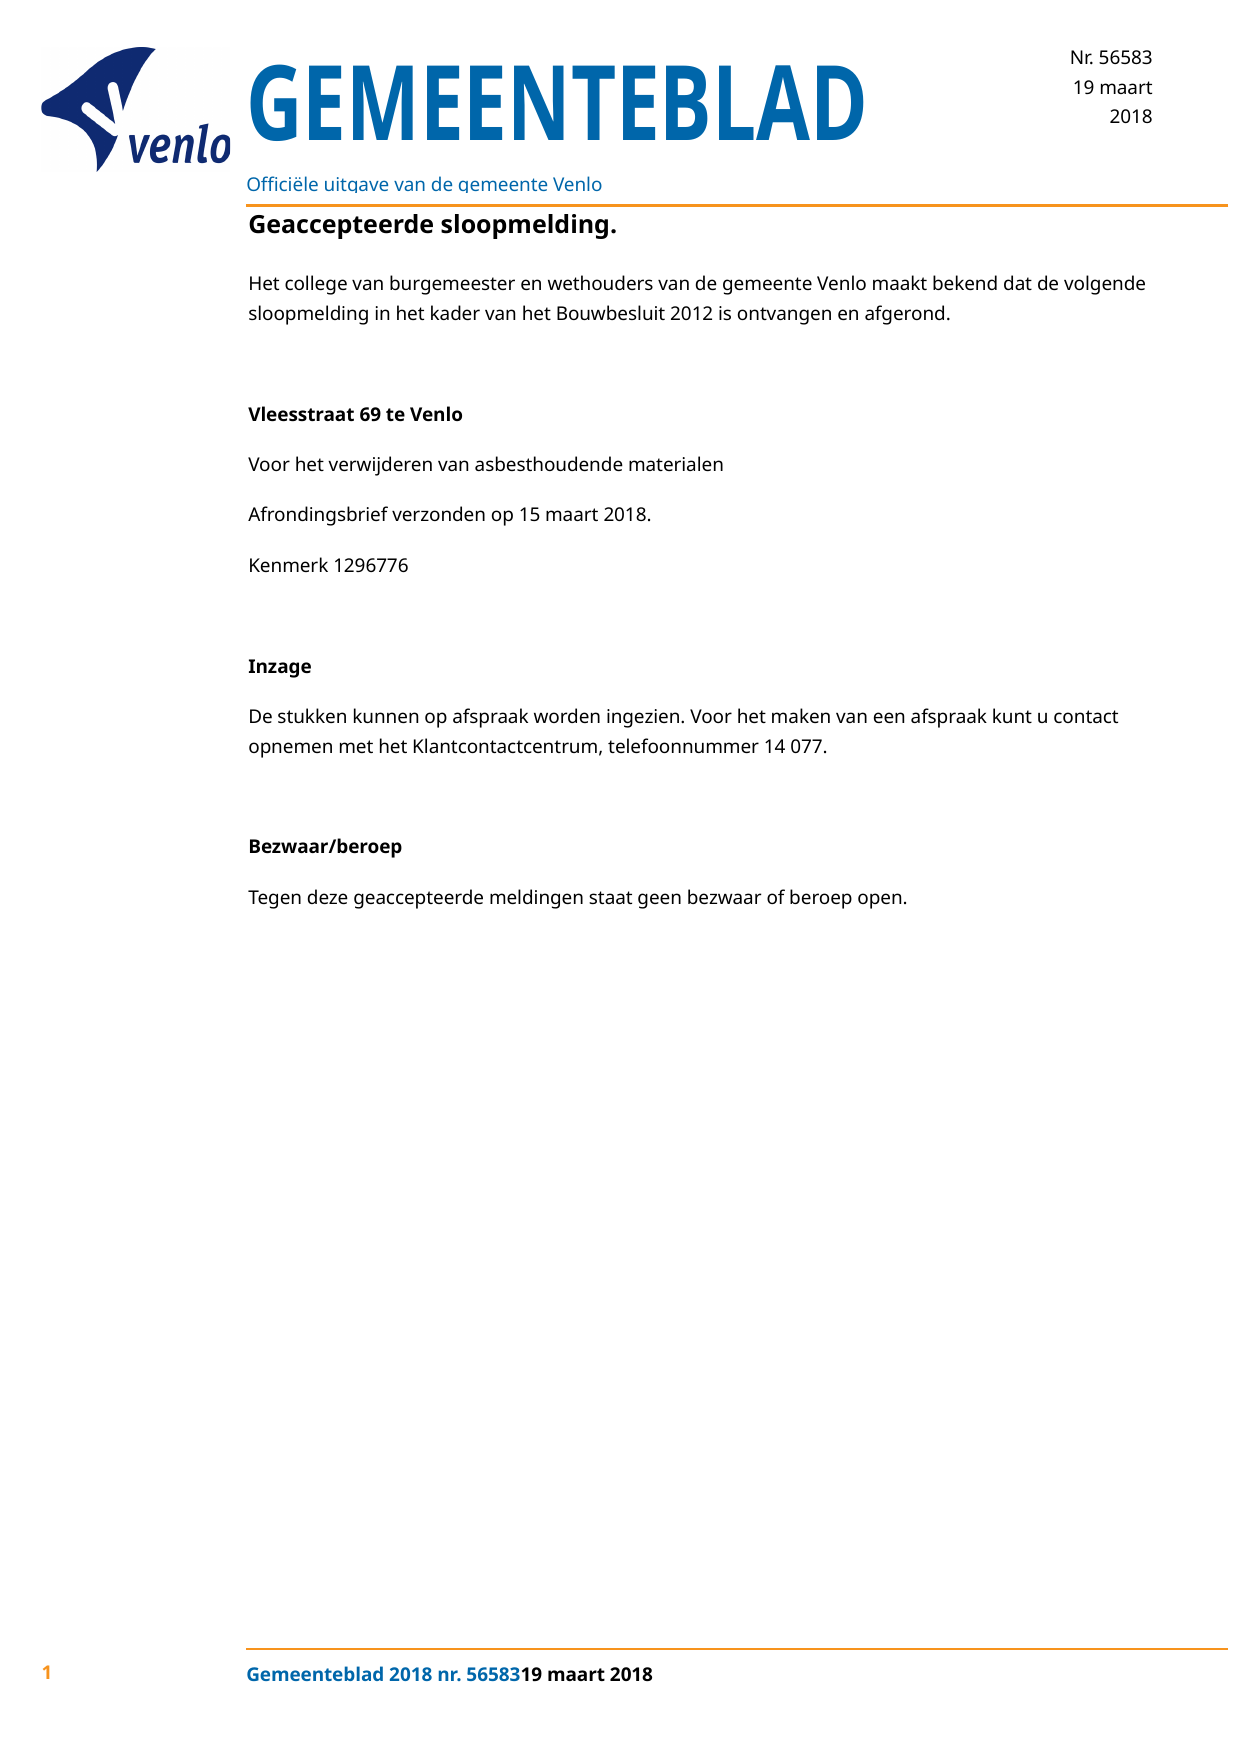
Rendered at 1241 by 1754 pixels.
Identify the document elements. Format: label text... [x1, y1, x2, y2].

text Tegen deze geaccepteerde meldingen staat geen bezwaar of beroep open. [248, 884, 1152, 910]
picture [41, 47, 231, 172]
text Het college van burgemeester en wethouders van de gemeente Venlo maakt bekend dat de volgende sloopmelding in het kader van het Bouwbesluit 2012 is ontvangen en afgerond. [248, 270, 1152, 326]
text Afrondingsbrief verzonden op 15 maart 2018. [248, 502, 1152, 527]
text Kenmerk 1296776 [248, 552, 1152, 578]
text Vleesstraat 69 te Venlo [248, 401, 1152, 426]
text Bezwaar/beroep [248, 834, 1152, 859]
text Inzage [248, 653, 1152, 678]
text Voor het verwijderen van asbesthoudende materialen [248, 451, 1152, 477]
text De stukken kunnen op afspraak worden ingezien. Voor het maken van een afspraak kunt u contact opnemen met het Klantcontactcentrum, telefoonnummer 14 077. [248, 703, 1152, 758]
text Geaccepteerde sloopmelding. [248, 207, 1152, 241]
